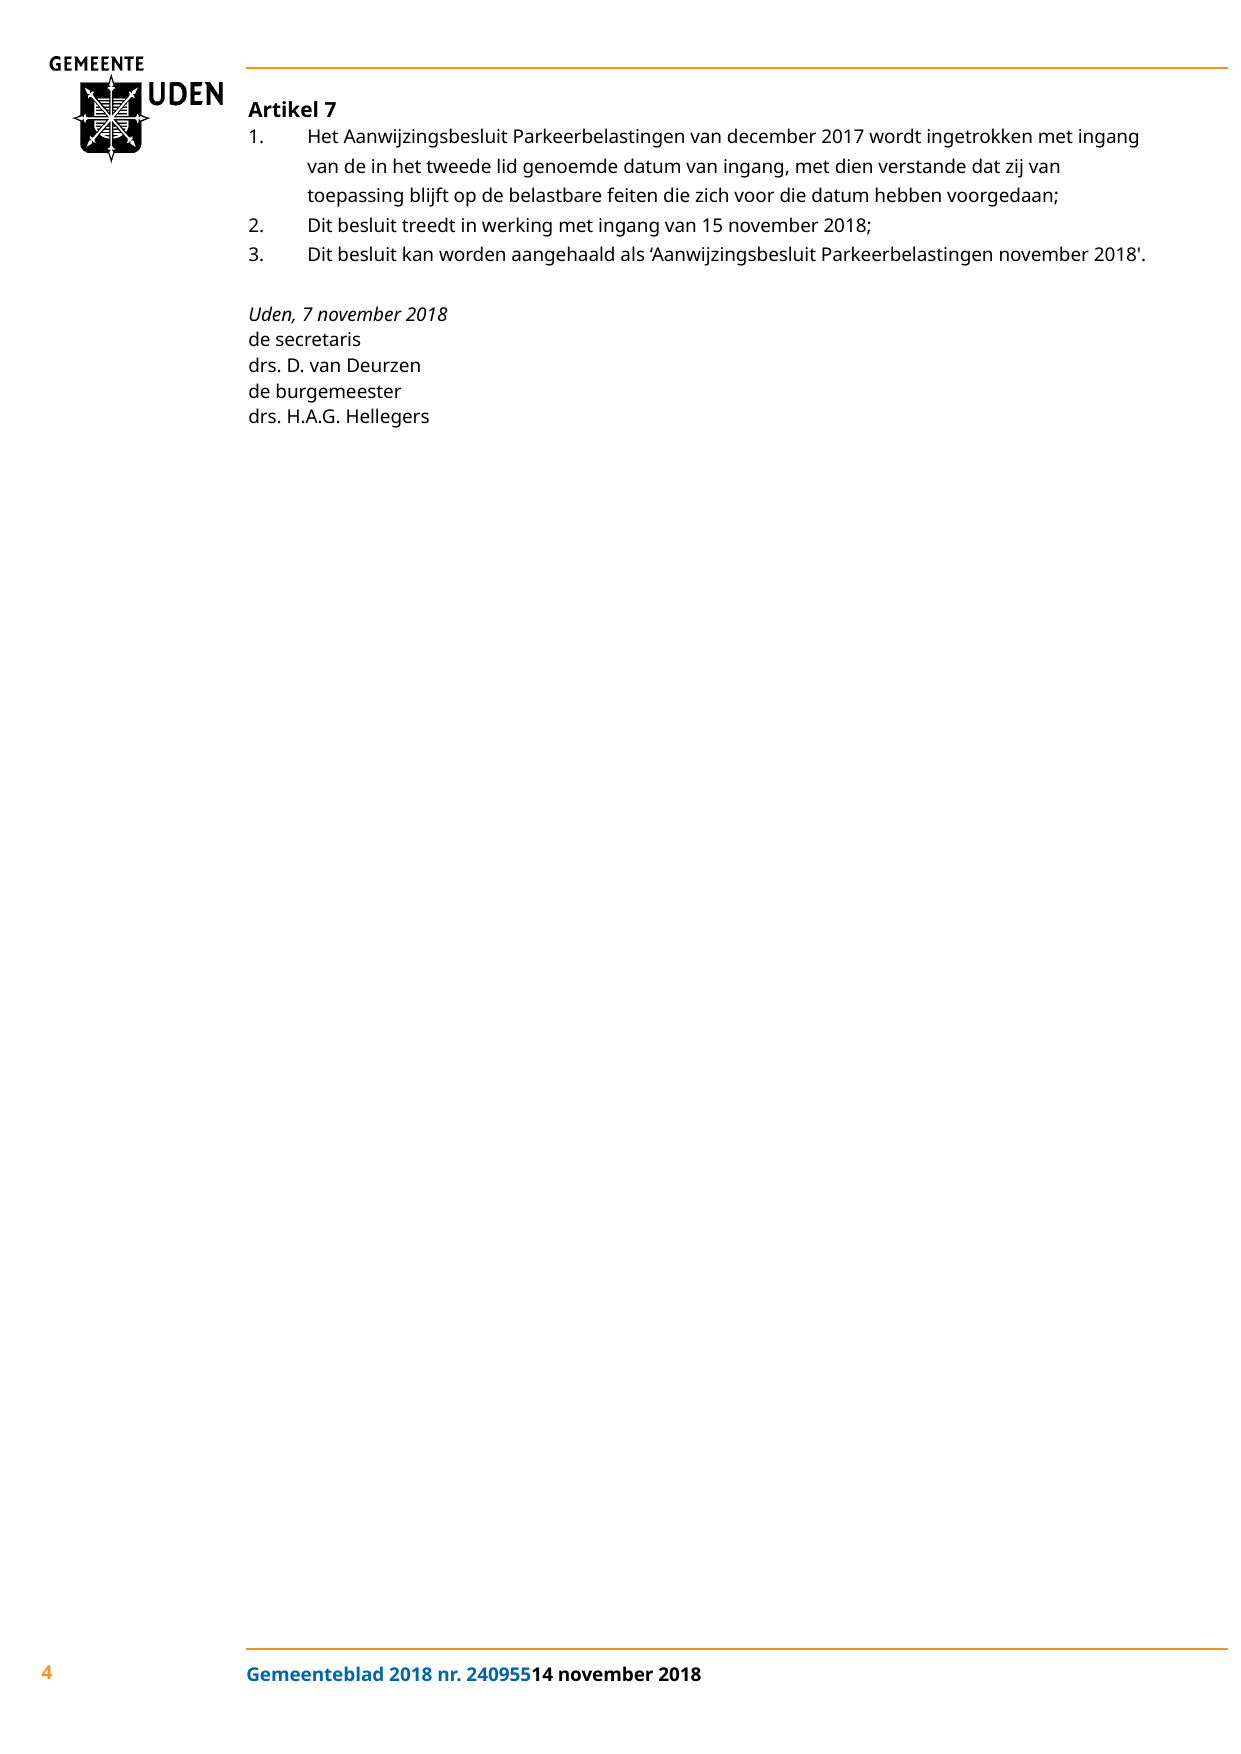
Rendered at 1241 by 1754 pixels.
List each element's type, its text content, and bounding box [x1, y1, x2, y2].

text drs. D. van Deurzen [248, 352, 1152, 378]
list Dit besluit treedt in werking met ingang van 15 november 2018; [248, 212, 1152, 238]
text de burgemeester [248, 378, 1152, 404]
text Artikel 7 [248, 95, 1152, 123]
text Uden, 7 november 2018 [248, 301, 1152, 326]
text drs. H.A.G. Hellegers [248, 404, 1152, 429]
list Het Aanwijzingsbesluit Parkeerbelastingen van december 2017 wordt ingetrokken met ingang van de in het tweede lid genoemde datum van ingang, met dien verstande dat zij van toepassing blijft op de belastbare feiten die zich voor die datum hebben voorgedaan; [248, 123, 1152, 208]
text de secretaris [248, 326, 1152, 352]
picture [41, 47, 231, 172]
list Dit besluit kan worden aangehaald als ‘Aanwijzingsbesluit Parkeerbelastingen november 2018'. [248, 242, 1152, 267]
